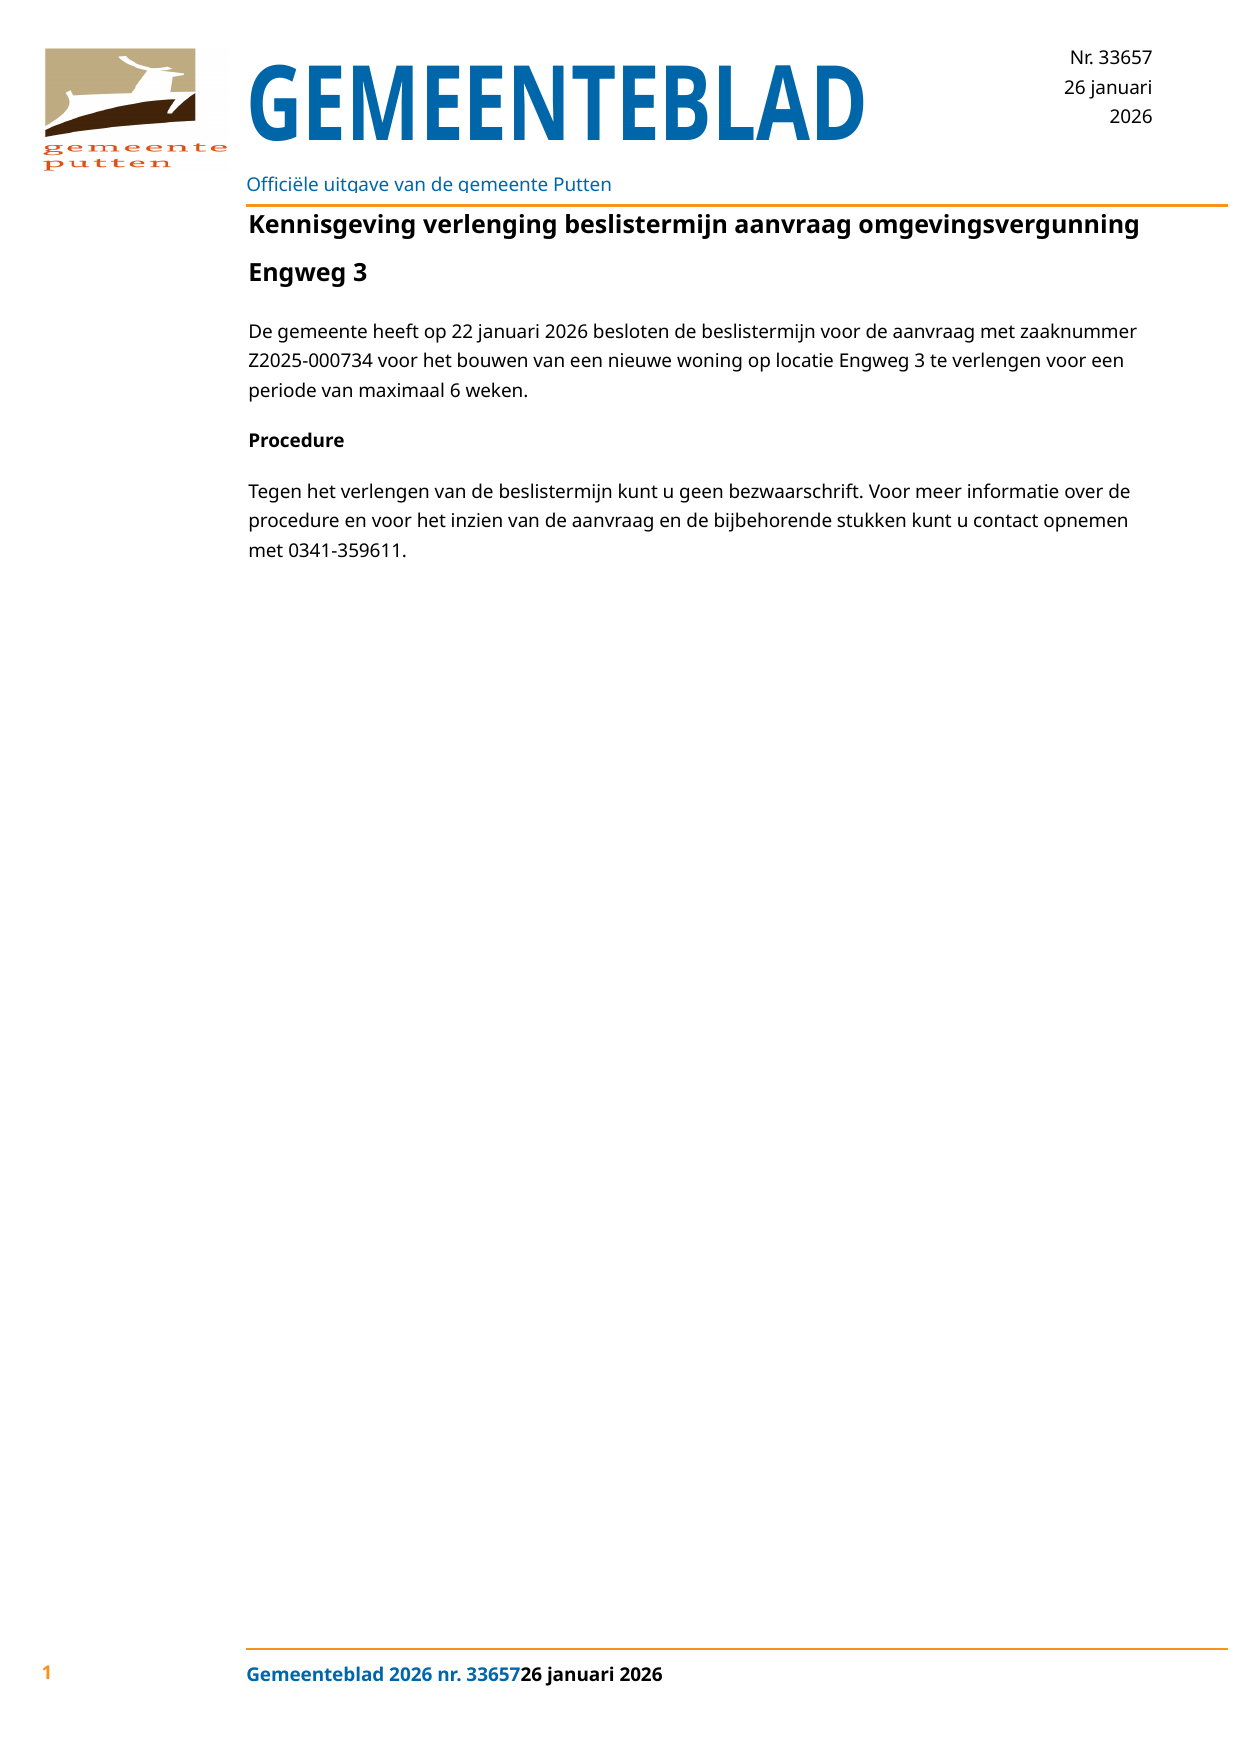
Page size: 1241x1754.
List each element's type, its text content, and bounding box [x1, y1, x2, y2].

text Kennisgeving verlenging beslistermijn aanvraag omgevingsvergunning Engweg 3 [248, 207, 1152, 288]
text De gemeente heeft op 22 januari 2026 besloten de beslistermijn voor de aanvraag met zaaknummer Z2025-000734 voor het bouwen van een nieuwe woning op locatie Engweg 3 te verlengen voor een periode van maximaal 6 weken. [248, 318, 1152, 403]
picture [41, 47, 231, 172]
text Tegen het verlengen van de beslistermijn kunt u geen bezwaarschrift. Voor meer informatie over de procedure en voor het inzien van de aanvraag en de bijbehorende stukken kunt u contact opnemen met 0341-359611. [248, 478, 1152, 563]
text Procedure [248, 427, 1152, 453]
